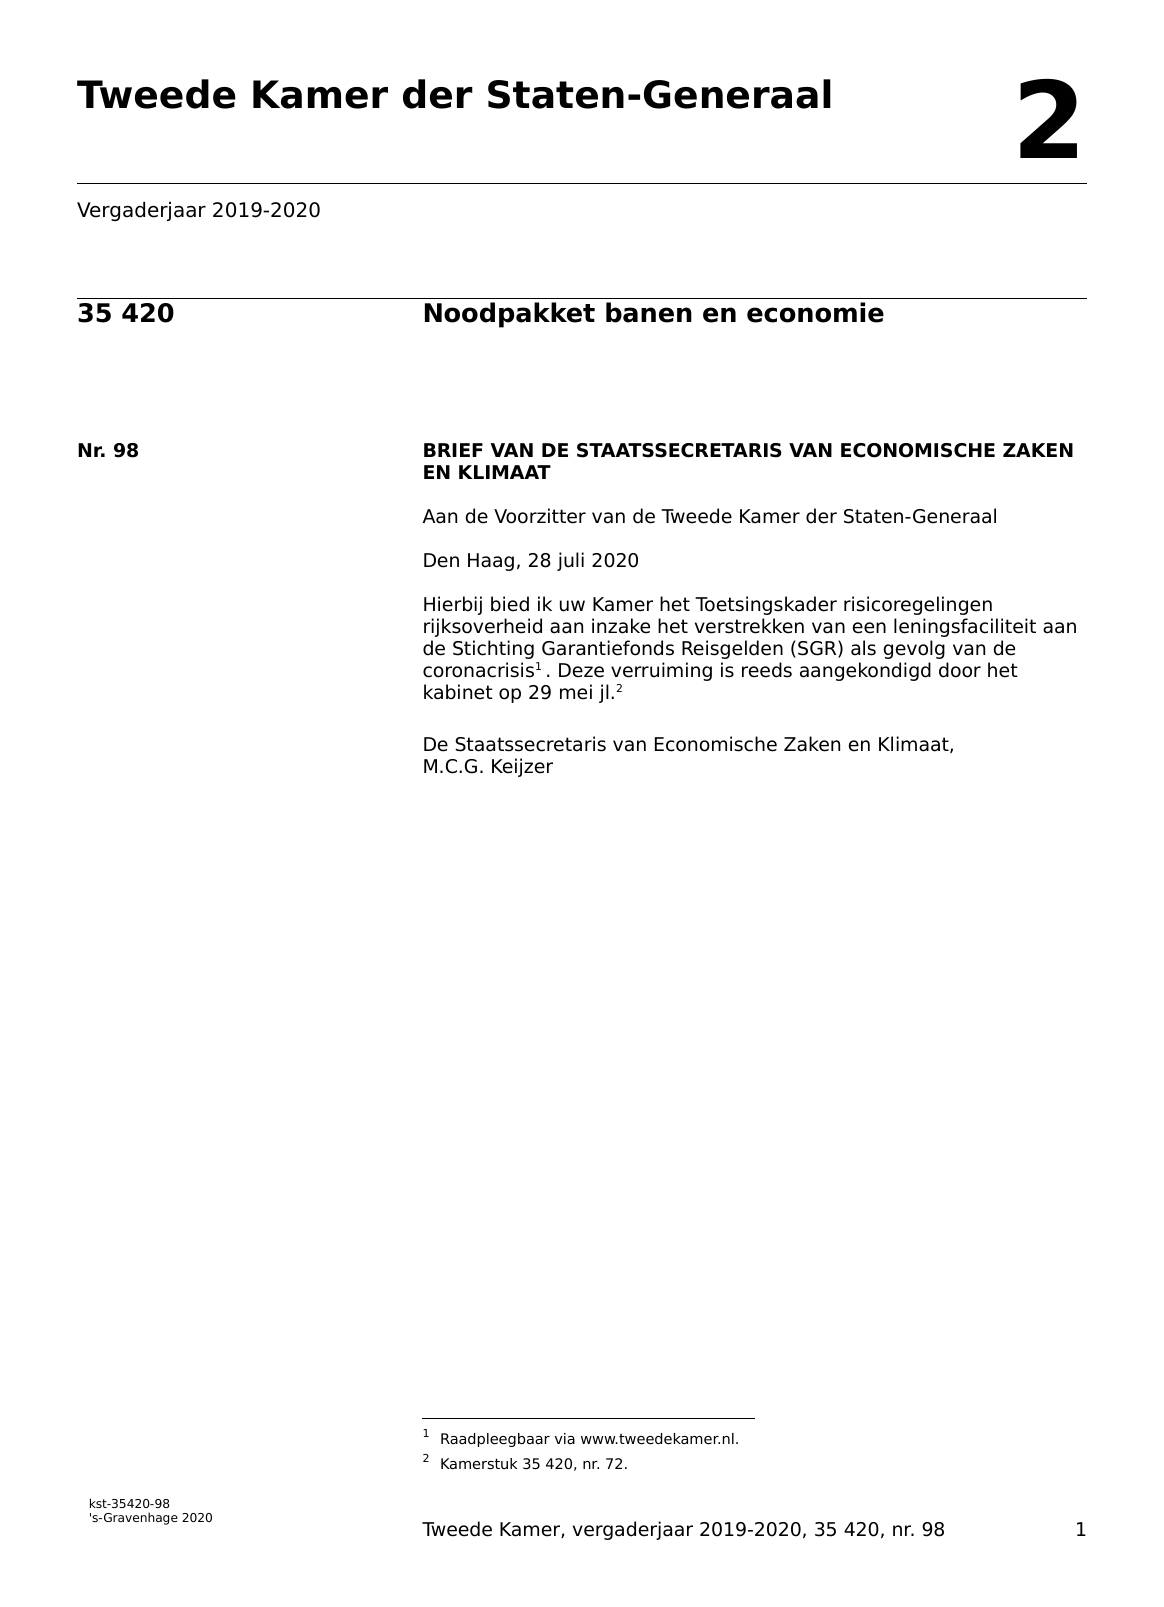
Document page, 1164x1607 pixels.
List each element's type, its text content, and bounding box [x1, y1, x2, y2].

text Kamerstuk 35 420, nr. 72. [422, 1452, 1087, 1474]
text Den Haag, 28 juli 2020 [422, 550, 1087, 572]
table_cell Vergaderjaar 2019-2020 [77, 184, 1087, 298]
text kst-35420-98 [88, 1497, 323, 1511]
subtitle 35 420 Noodpakket banen en economie [77, 299, 1087, 329]
text Raadpleegbaar via www.tweedekamer.nl. [422, 1427, 1087, 1449]
table_header Tweede Kamer der Staten-Generaal [77, 59, 886, 183]
text De Staatssecretaris van Economische Zaken en Klimaat, M.C.G. Keijzer [422, 734, 1087, 778]
text Aan de Voorzitter van de Tweede Kamer der Staten-Generaal [422, 506, 1087, 528]
table_header 2 [886, 59, 1087, 183]
text 's-Gravenhage 2020 [88, 1511, 323, 1525]
text Hierbij bied ik uw Kamer het Toetsingskader risicoregelingen rijksoverheid aan inzake het verstrekken van een leningsfaciliteit aan de Stichting Garantiefonds Reisgelden (SGR) als gevolg van de coronacrisis. Deze verruiming is reeds aangekondigd door het kabinet op 29 mei jl. [422, 594, 1087, 704]
subtitle Nr. 98 BRIEF VAN DE STAATSSECRETARIS VAN ECONOMISCHE ZAKEN EN KLIMAAT [77, 440, 1087, 484]
